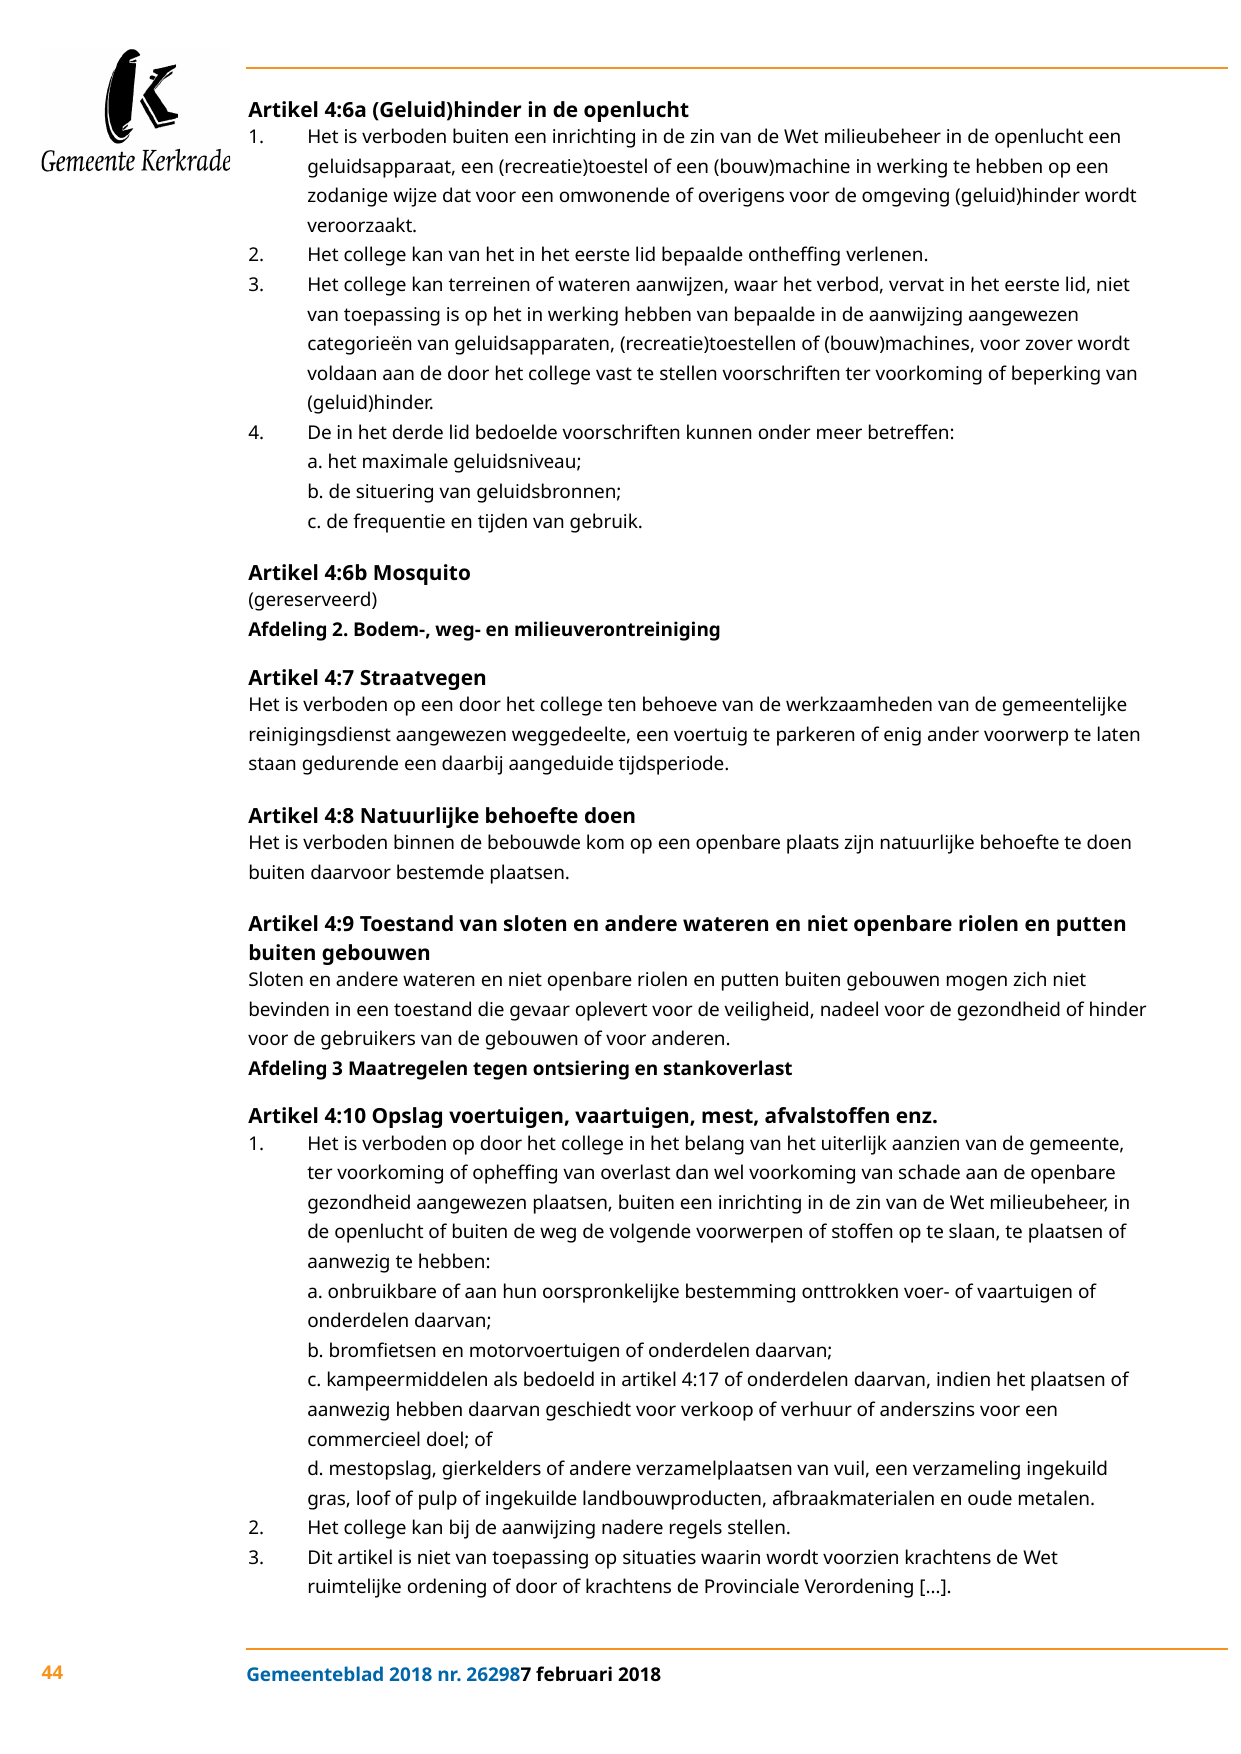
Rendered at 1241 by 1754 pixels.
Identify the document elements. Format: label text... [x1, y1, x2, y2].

picture [41, 47, 231, 172]
list d. mestopslag, gierkelders of andere verzamelplaatsen van vuil, een verzameling ingekuild gras, loof of pulp of ingekuilde landbouwproducten, afbraakmaterialen en oude metalen. [248, 1455, 1152, 1511]
text Artikel 4:9 Toestand van sloten en andere wateren en niet openbare riolen en putten buiten gebouwen [248, 909, 1152, 966]
list c. kampeermiddelen als bedoeld in artikel 4:17 of onderdelen daarvan, indien het plaatsen of aanwezig hebben daarvan geschiedt voor verkoop of verhuur of anderszins voor een commercieel doel; of [248, 1367, 1152, 1451]
text Artikel 4:8 Natuurlijke behoefte doen [248, 801, 1152, 829]
text Artikel 4:7 Straatvegen [248, 663, 1152, 691]
list b. de situering van geluidsbronnen; [248, 478, 1152, 504]
list c. de frequentie en tijden van gebruik. [248, 508, 1152, 533]
text Sloten en andere wateren en niet openbare riolen en putten buiten gebouwen mogen zich niet bevinden in een toestand die gevaar oplevert voor de veiligheid, nadeel voor de gezondheid of hinder voor de gebruikers van de gebouwen of voor anderen. [248, 966, 1152, 1051]
text Artikel 4:10 Opslag voertuigen, vaartuigen, mest, afvalstoffen enz. [248, 1101, 1152, 1130]
list Het is verboden op door het college in het belang van het uiterlijk aanzien van de gemeente, ter voorkoming of opheffing van overlast dan wel voorkoming van schade aan de openbare gezondheid aangewezen plaatsen, buiten een inrichting in de zin van de Wet milieubeheer, in de openlucht of buiten de weg de volgende voorwerpen of stoffen op te slaan, te plaatsen of aanwezig te hebben: [248, 1130, 1152, 1274]
list Het is verboden buiten een inrichting in de zin van de Wet milieubeheer in de openlucht een geluidsapparaat, een (recreatie)toestel of een (bouw)machine in werking te hebben op een zodanige wijze dat voor een omwonende of overigens voor de omgeving (geluid)hinder wordt veroorzaakt. [248, 123, 1152, 238]
text (gereserveerd) [248, 587, 1152, 612]
text Het is verboden op een door het college ten behoeve van de werkzaamheden van de gemeentelijke reinigingsdienst aangewezen weggedeelte, een voertuig te parkeren of enig ander voorwerp te laten staan gedurende een daarbij aangeduide tijdsperiode. [248, 691, 1152, 776]
list a. onbruikbare of aan hun oorspronkelijke bestemming onttrokken voer- of vaartuigen of onderdelen daarvan; [248, 1278, 1152, 1333]
list Dit artikel is niet van toepassing op situaties waarin wordt voorzien krachtens de Wet ruimtelijke ordening of door of krachtens de Provinciale Verordening […]. [248, 1544, 1152, 1599]
list a. het maximale geluidsniveau; [248, 449, 1152, 474]
list b. bromfietsen en motorvoertuigen of onderdelen daarvan; [248, 1337, 1152, 1363]
text Afdeling 2. Bodem-, weg- en milieuverontreiniging [248, 616, 1152, 642]
list De in het derde lid bedoelde voorschriften kunnen onder meer betreffen: [248, 419, 1152, 445]
list Het college kan van het in het eerste lid bepaalde ontheffing verlenen. [248, 242, 1152, 267]
list Het college kan bij de aanwijzing nadere regels stellen. [248, 1514, 1152, 1540]
text Artikel 4:6b Mosquito [248, 558, 1152, 587]
list Het college kan terreinen of wateren aanwijzen, waar het verbod, vervat in het eerste lid, niet van toepassing is op het in werking hebben van bepaalde in de aanwijzing aangewezen categorieën van geluidsapparaten, (recreatie)toestellen of (bouw)machines, voor zover wordt voldaan aan de door het college vast te stellen voorschriften ter voorkoming of beperking van (geluid)hinder. [248, 271, 1152, 415]
text Afdeling 3 Maatregelen tegen ontsiering en stankoverlast [248, 1055, 1152, 1081]
text Het is verboden binnen de bebouwde kom op een openbare plaats zijn natuurlijke behoefte te doen buiten daarvoor bestemde plaatsen. [248, 829, 1152, 884]
text Artikel 4:6a (Geluid)hinder in de openlucht [248, 95, 1152, 123]
